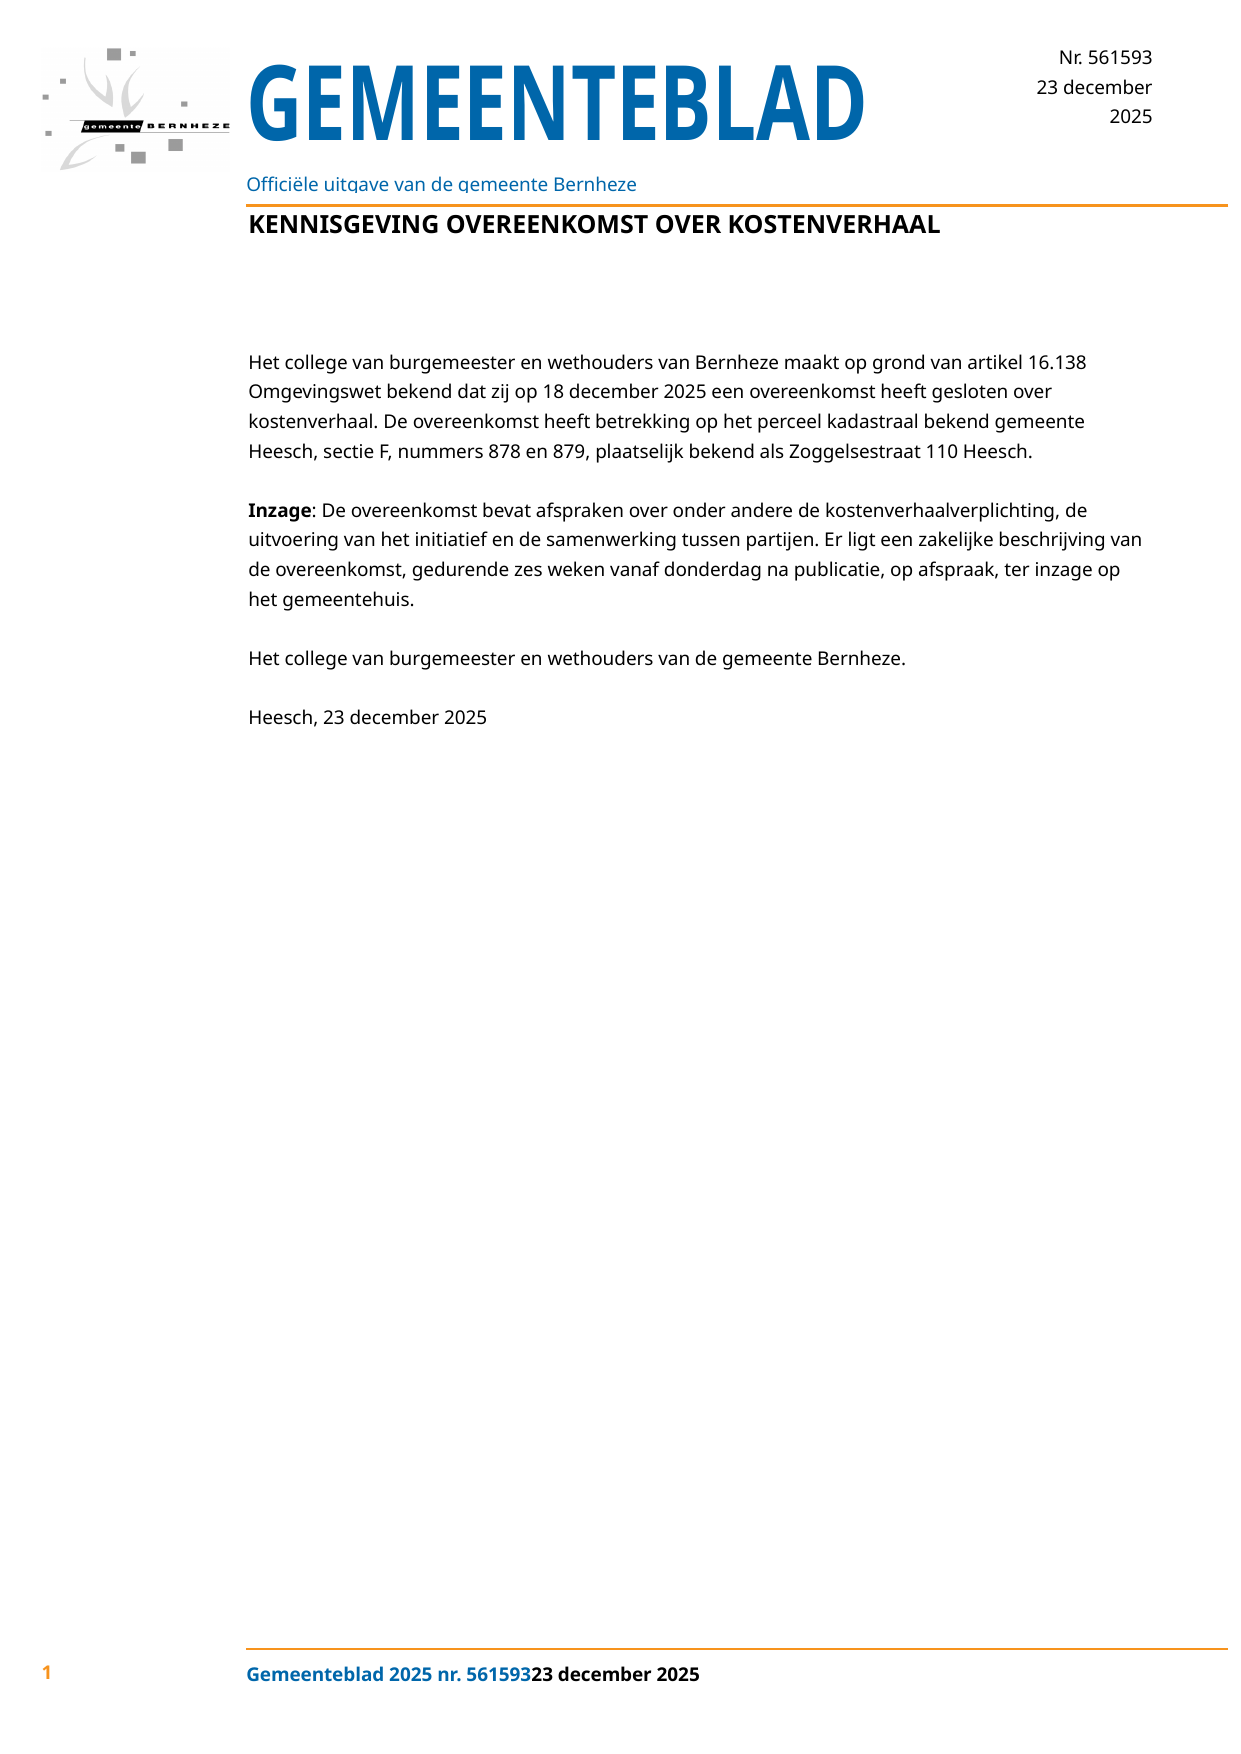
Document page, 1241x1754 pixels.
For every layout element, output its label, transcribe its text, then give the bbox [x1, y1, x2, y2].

text Het college van burgemeester en wethouders van de gemeente Bernheze. [248, 645, 1152, 671]
text Het college van burgemeester en wethouders van Bernheze maakt op grond van artikel 16.138 Omgevingswet bekend dat zij op 18 december 2025 een overeenkomst heeft gesloten over kostenverhaal. De overeenkomst heeft betrekking op het perceel kadastraal bekend gemeente Heesch, sectie F, nummers 878 en 879, plaatselijk bekend als Zoggelsestraat 110 Heesch. [248, 349, 1152, 464]
picture [41, 47, 231, 172]
text Inzage: De overeenkomst bevat afspraken over onder andere de kostenverhaalverplichting, de uitvoering van het initiatief en de samenwerking tussen partijen. Er ligt een zakelijke beschrijving van de overeenkomst, gedurende zes weken vanaf donderdag na publicatie, op afspraak, ter inzage op het gemeentehuis. [248, 497, 1152, 612]
text KENNISGEVING OVEREENKOMST OVER KOSTENVERHAAL [248, 207, 1152, 241]
text Heesch, 23 december 2025 [248, 704, 1152, 730]
